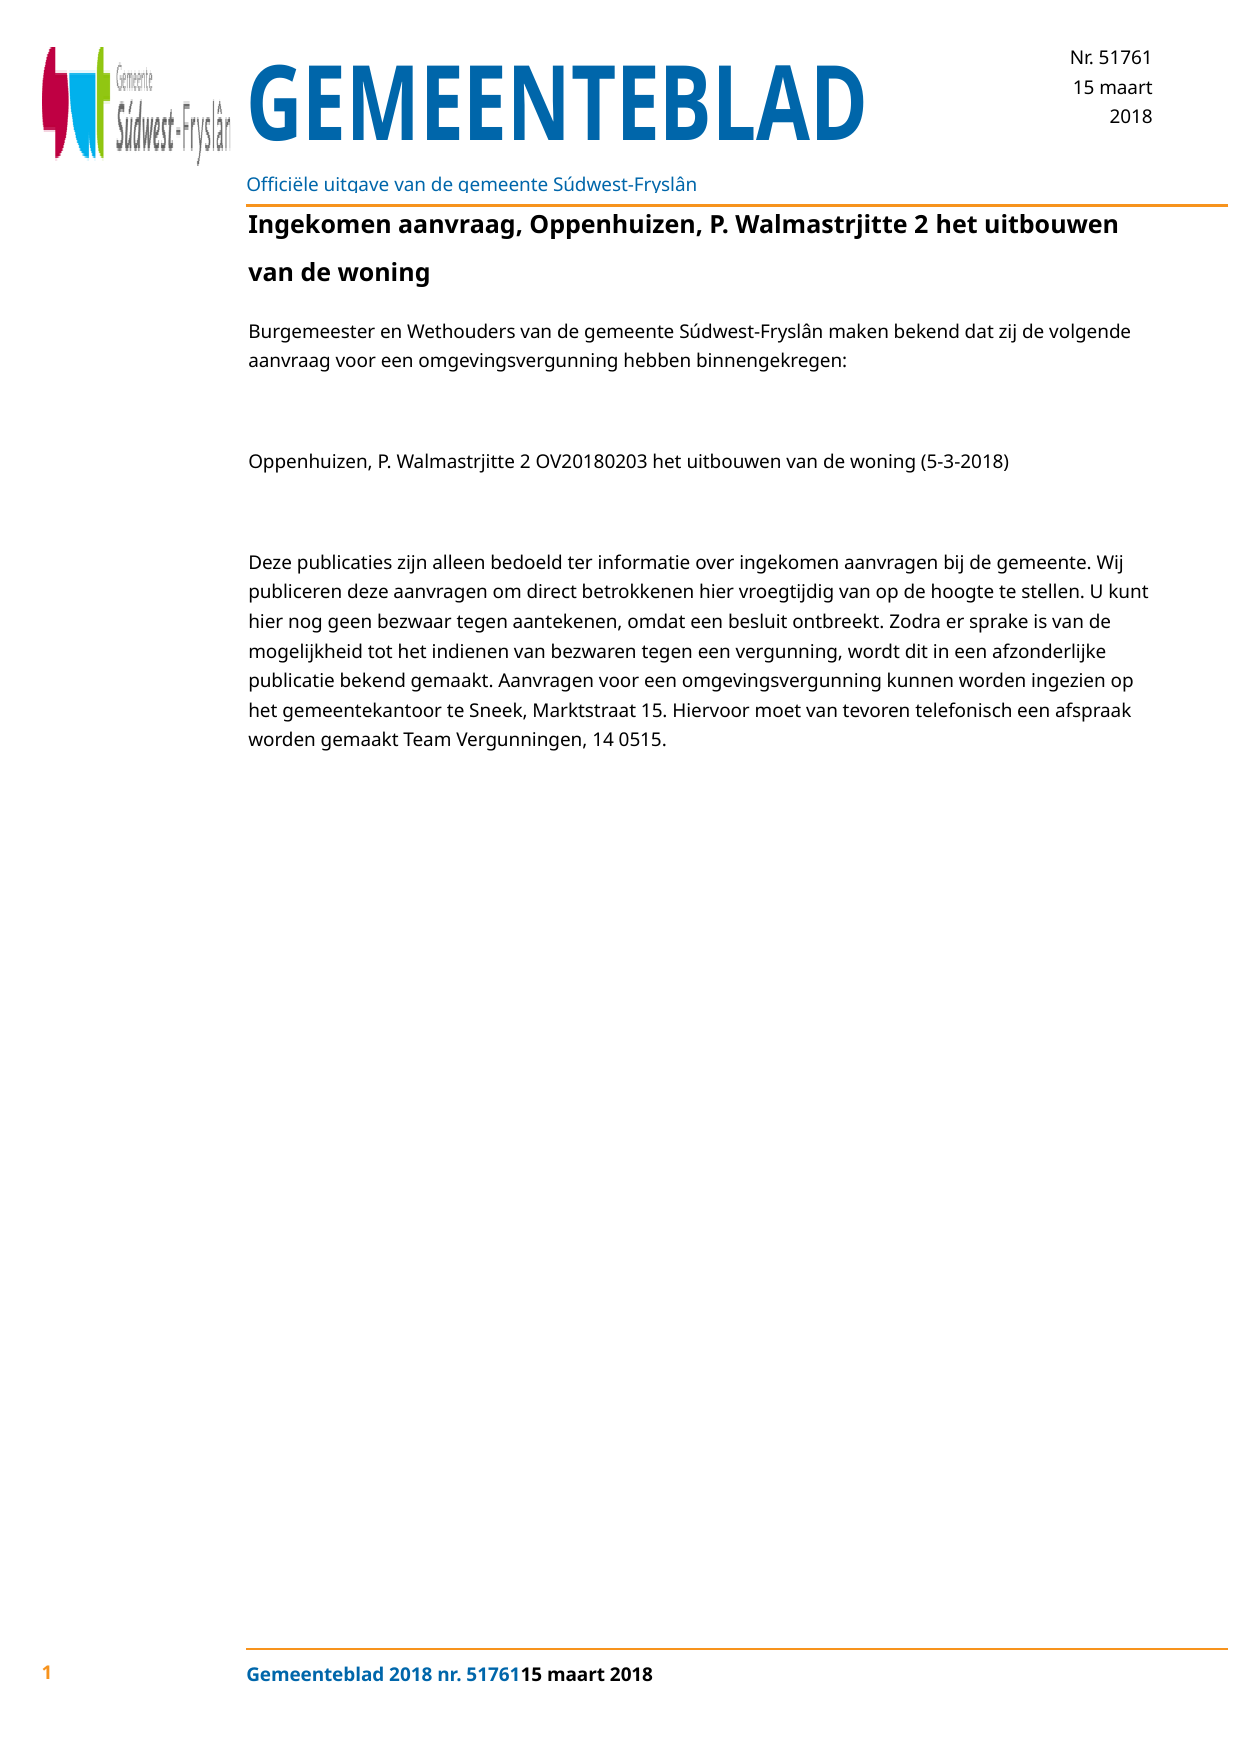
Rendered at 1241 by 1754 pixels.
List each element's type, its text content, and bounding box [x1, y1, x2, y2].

text Ingekomen aanvraag, Oppenhuizen, P. Walmastrjitte 2 het uitbouwen van de woning [248, 207, 1152, 288]
text Deze publicaties zijn alleen bedoeld ter informatie over ingekomen aanvragen bij de gemeente. Wij publiceren deze aanvragen om direct betrokkenen hier vroegtijdig van op de hoogte te stellen. U kunt hier nog geen bezwaar tegen aantekenen, omdat een besluit ontbreekt. Zodra er sprake is van de mogelijkheid tot het indienen van bezwaren tegen een vergunning, wordt dit in een afzonderlijke publicatie bekend gemaakt. Aanvragen voor een omgevingsvergunning kunnen worden ingezien op het gemeentekantoor te Sneek, Marktstraat 15. Hiervoor moet van tevoren telefonisch een afspraak worden gemaakt Team Vergunningen, 14 0515. [248, 549, 1152, 752]
picture [41, 47, 231, 172]
text Oppenhuizen, P. Walmastrjitte 2 OV20180203 het uitbouwen van de woning (5-3-2018) [248, 448, 1152, 474]
text Burgemeester en Wethouders van de gemeente Súdwest-Fryslân maken bekend dat zij de volgende aanvraag voor een omgevingsvergunning hebben binnengekregen: [248, 318, 1152, 373]
